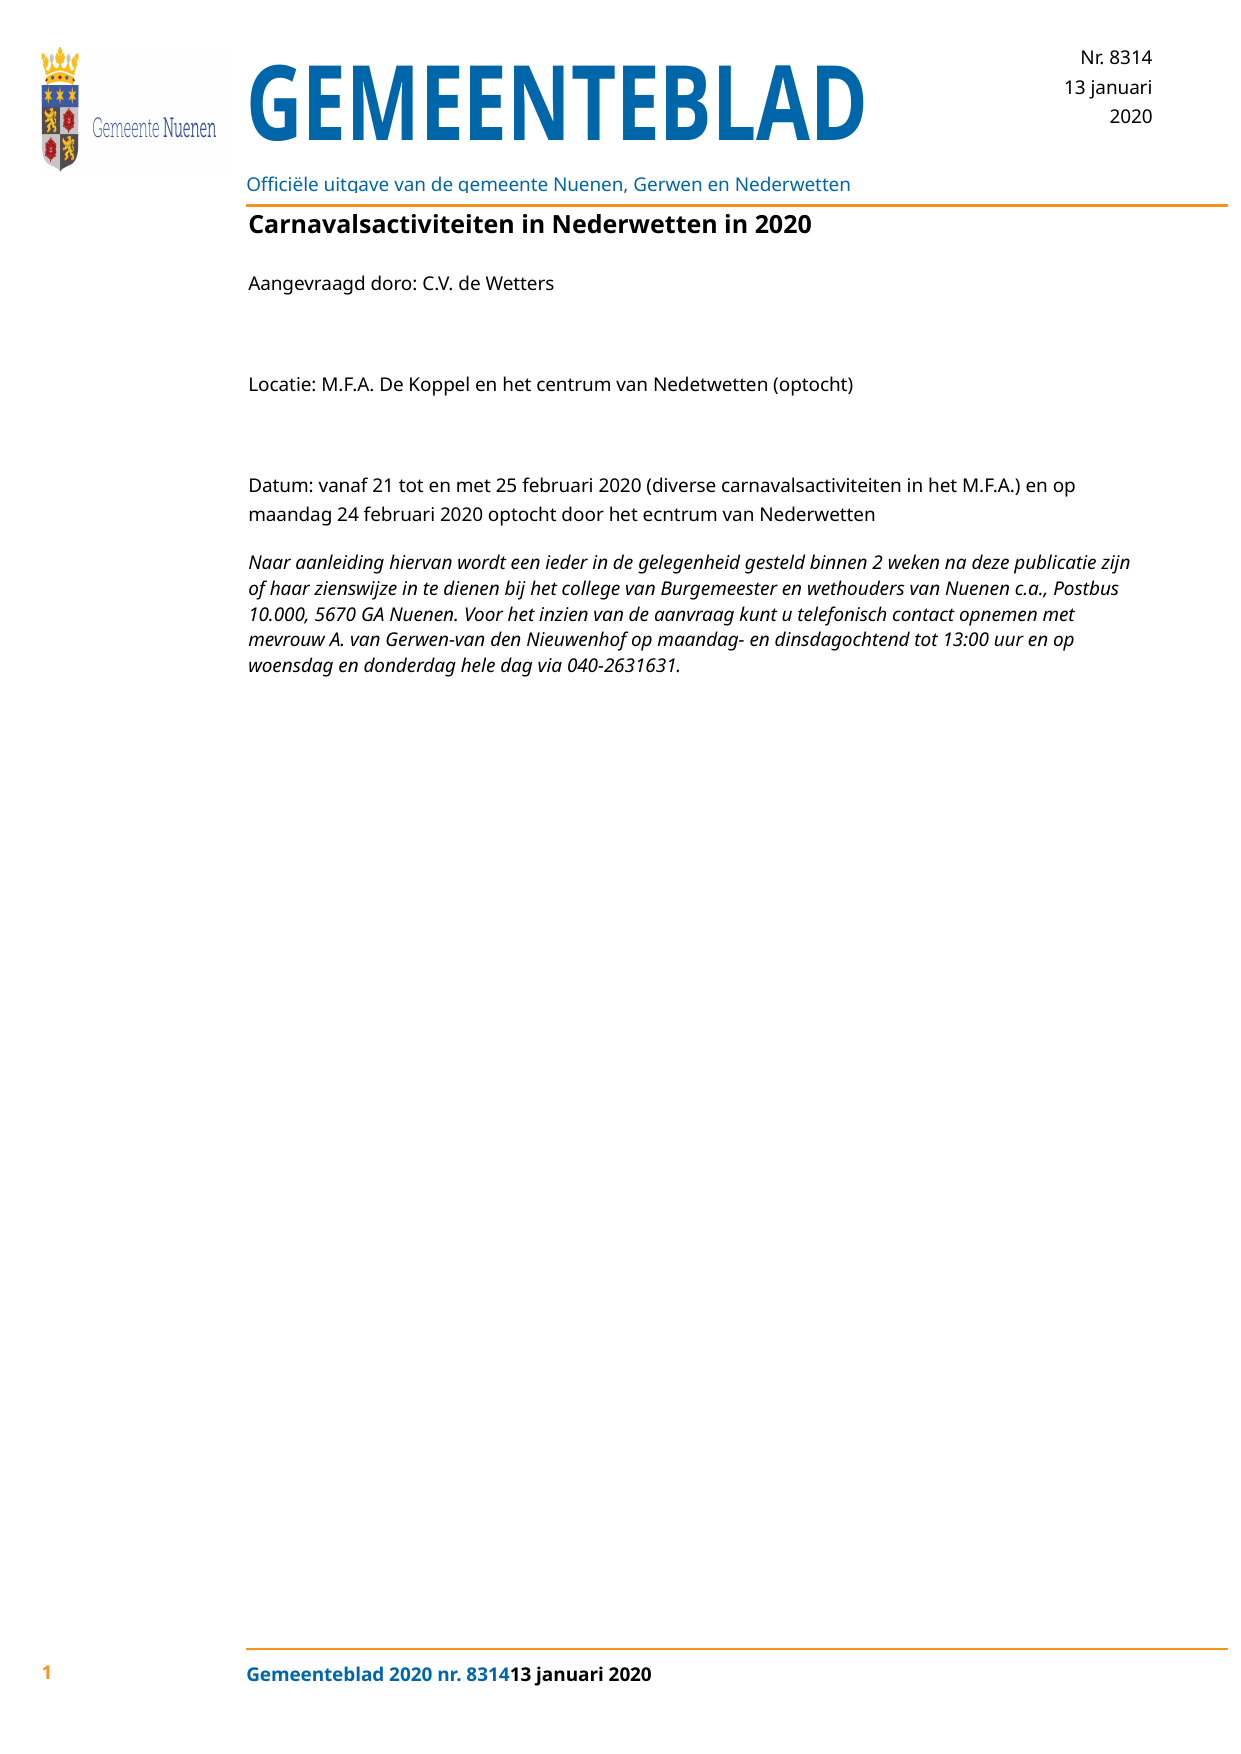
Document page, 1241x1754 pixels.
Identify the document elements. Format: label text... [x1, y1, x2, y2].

text Aangevraagd doro: C.V. de Wetters [248, 270, 1152, 296]
picture [41, 47, 231, 172]
text Carnavalsactiviteiten in Nederwetten in 2020 [248, 207, 1152, 241]
text Naar aanleiding hiervan wordt een ieder in de gelegenheid gesteld binnen 2 weken na deze publicatie zijn of haar zienswijze in te dienen bij het college van Burgemeester en wethouders van Nuenen c.a., Postbus 10.000, 5670 GA Nuenen. Voor het inzien van de aanvraag kunt u telefonisch contact opnemen met mevrouw A. van Gerwen-van den Nieuwenhof op maandag- en dinsdagochtend tot 13:00 uur en op woensdag en donderdag hele dag via 040-2631631. [248, 549, 1152, 678]
text Datum: vanaf 21 tot en met 25 februari 2020 (diverse carnavalsactiviteiten in het M.F.A.) en op maandag 24 februari 2020 optocht door het ecntrum van Nederwetten [248, 472, 1152, 527]
text Locatie: M.F.A. De Koppel en het centrum van Nedetwetten (optocht) [248, 371, 1152, 397]
